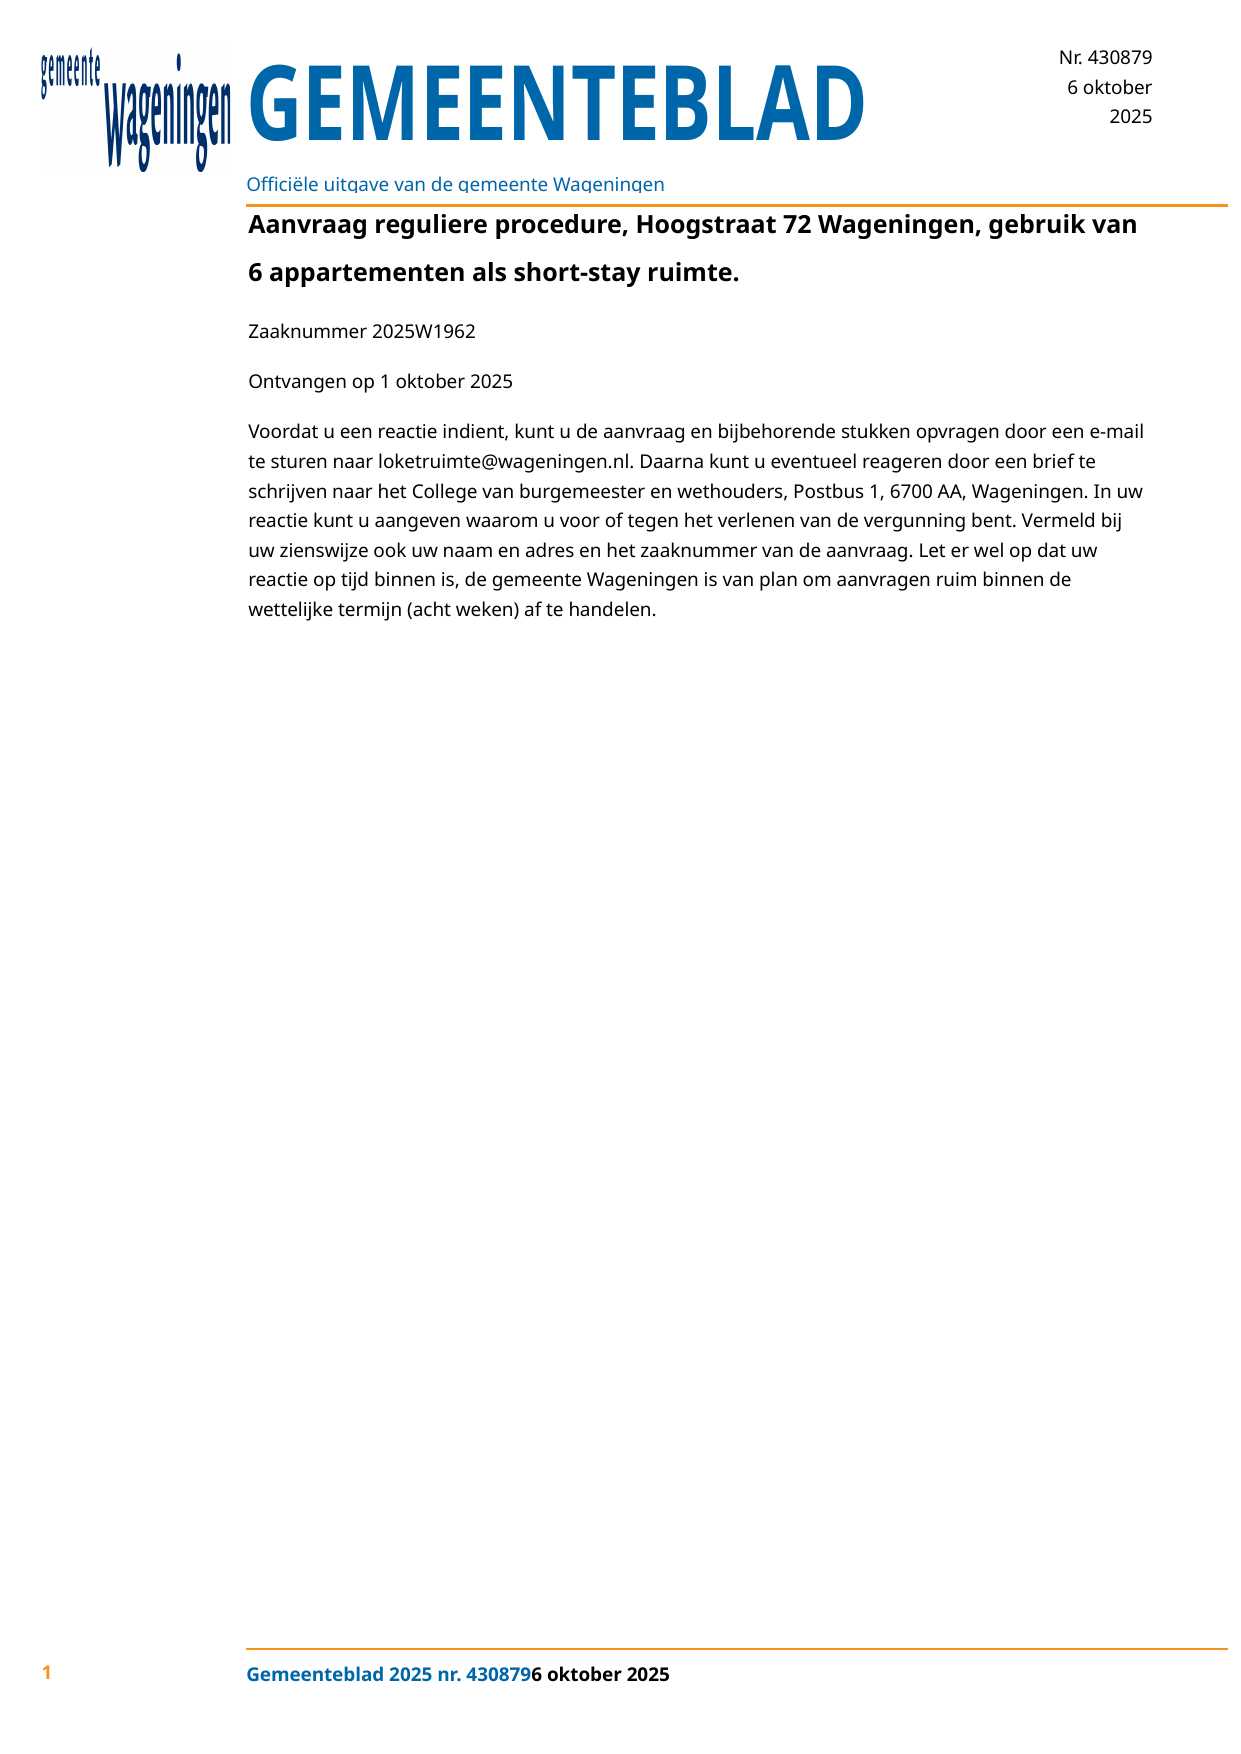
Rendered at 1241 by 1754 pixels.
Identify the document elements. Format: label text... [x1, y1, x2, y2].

text Ontvangen op 1 oktober 2025 [248, 368, 1152, 394]
text Aanvraag reguliere procedure, Hoogstraat 72 Wageningen, gebruik van 6 appartementen als short-stay ruimte. [248, 207, 1152, 288]
text Voordat u een reactie indient, kunt u de aanvraag en bijbehorende stukken opvragen door een e-mail te sturen naar loketruimte@wageningen.nl. Daarna kunt u eventueel reageren door een brief te schrijven naar het College van burgemeester en wethouders, Postbus 1, 6700 AA, Wageningen. In uw reactie kunt u aangeven waarom u voor of tegen het verlenen van de vergunning bent. Vermeld bij uw zienswijze ook uw naam en adres en het zaaknummer van de aanvraag. Let er wel op dat uw reactie op tijd binnen is, de gemeente Wageningen is van plan om aanvragen ruim binnen de wettelijke termijn (acht weken) af te handelen. [248, 419, 1152, 622]
picture [41, 47, 231, 172]
text Zaaknummer 2025W1962 [248, 318, 1152, 344]
